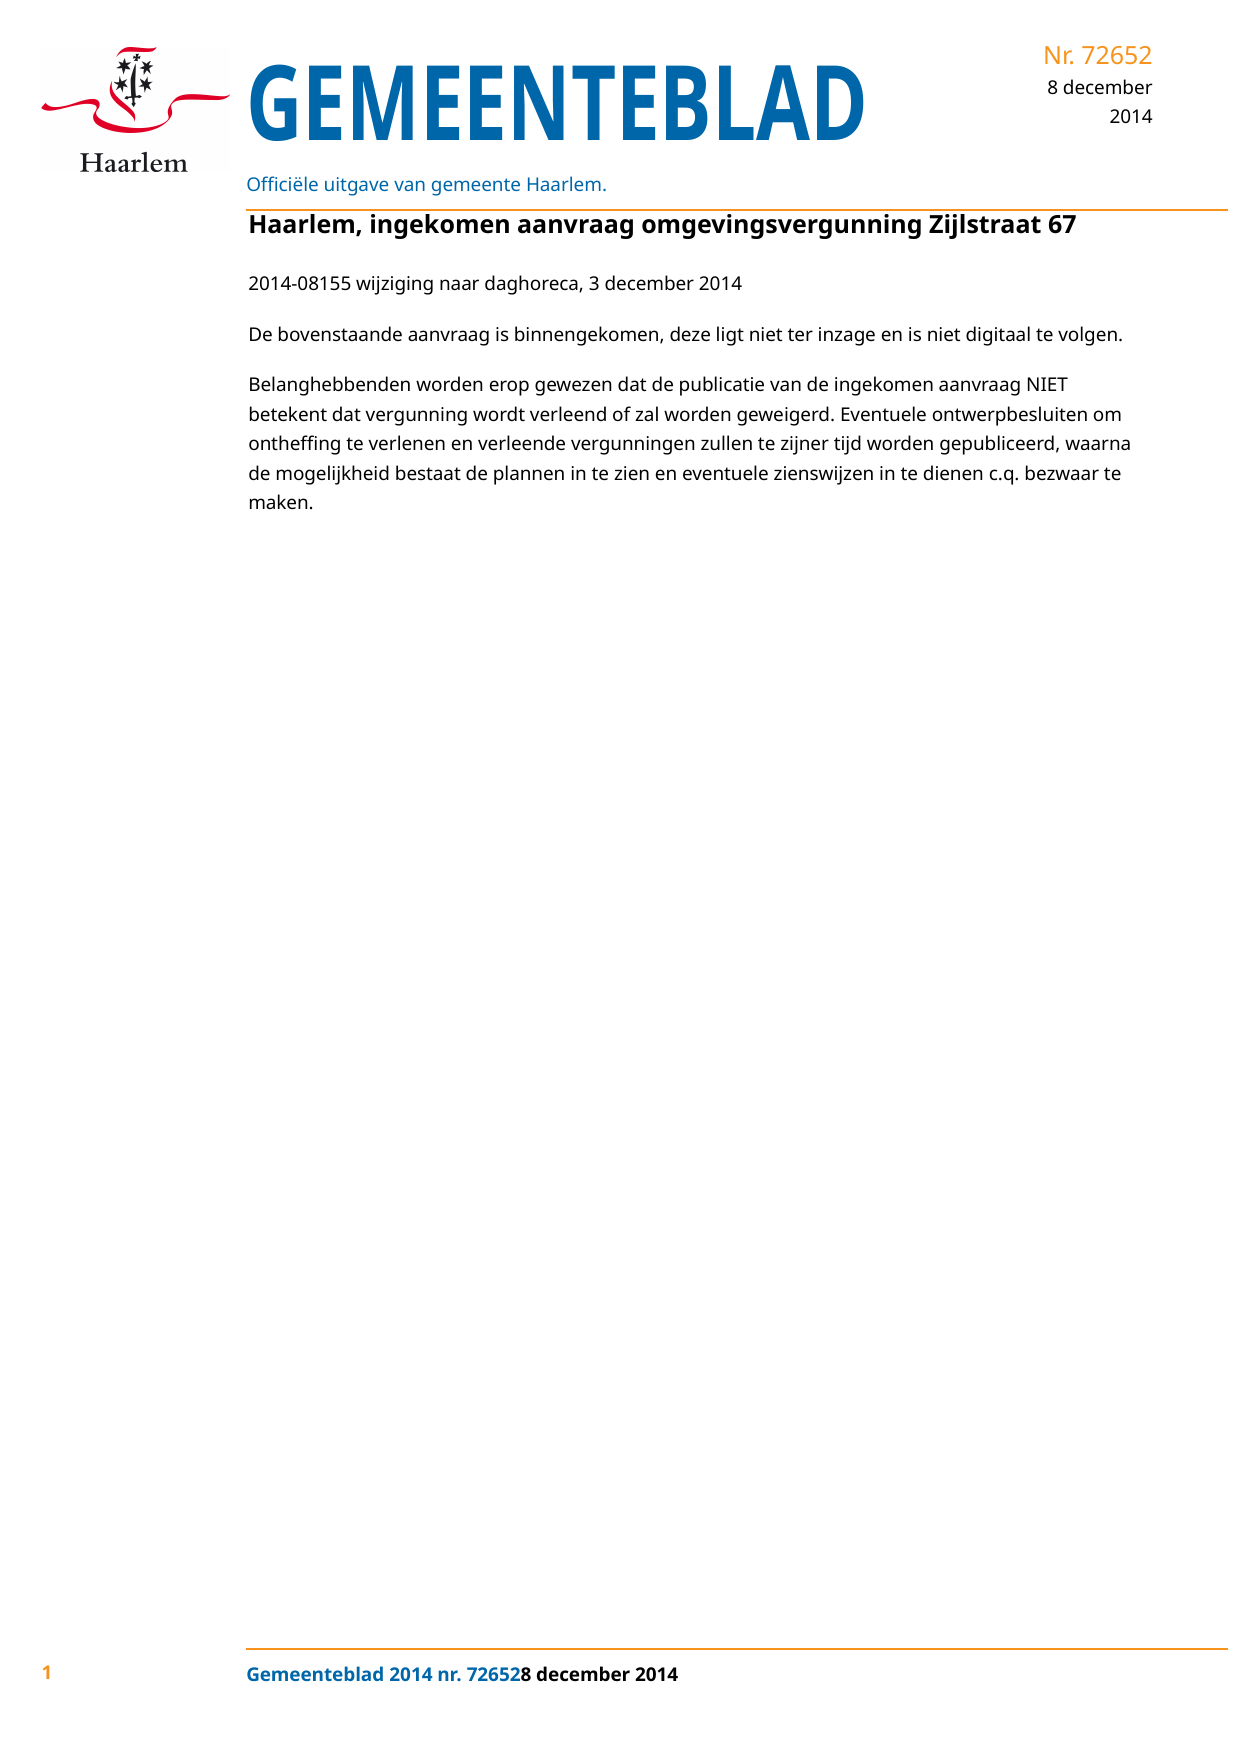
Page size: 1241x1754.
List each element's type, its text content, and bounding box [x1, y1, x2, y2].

text Belanghebbenden worden erop gewezen dat de publicatie van de ingekomen aanvraag NIET betekent dat vergunning wordt verleend of zal worden geweigerd. Eventuele ontwerpbesluiten om ontheffing te verlenen en verleende vergunningen zullen te zijner tijd worden gepubliceerd, waarna de mogelijkheid bestaat de plannen in te zien en eventuele zienswijzen in te dienen c.q. bezwaar te maken. [248, 371, 1152, 515]
text Haarlem, ingekomen aanvraag omgevingsvergunning Zijlstraat 67 [248, 211, 1152, 241]
text 2014-08155 wijziging naar daghoreca, 3 december 2014 [248, 270, 1152, 296]
text De bovenstaande aanvraag is binnengekomen, deze ligt niet ter inzage en is niet digitaal te volgen. [248, 321, 1152, 346]
picture [41, 47, 231, 172]
